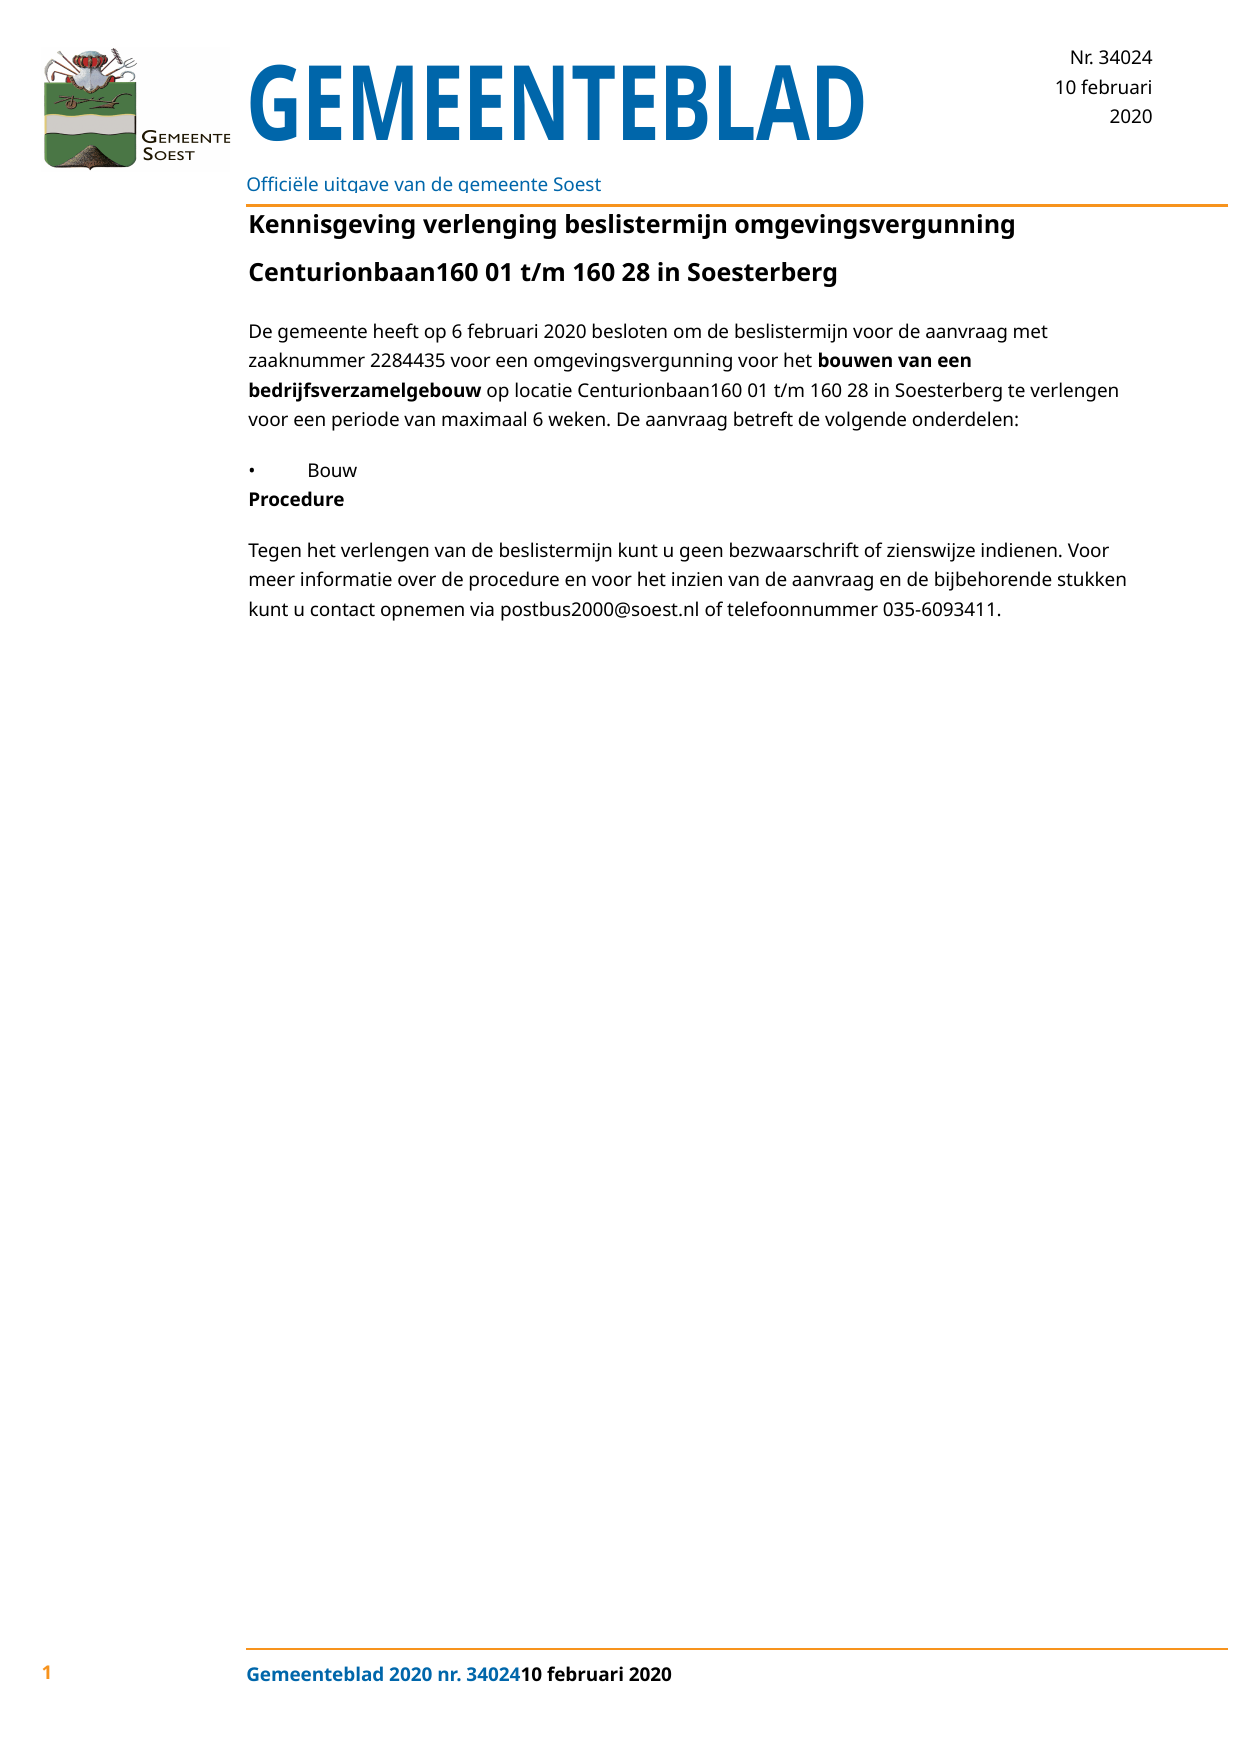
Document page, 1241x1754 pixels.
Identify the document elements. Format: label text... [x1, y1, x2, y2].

text Tegen het verlengen van de beslistermijn kunt u geen bezwaarschrift of zienswijze indienen. Voor meer informatie over de procedure en voor het inzien van de aanvraag en de bijbehorende stukken kunt u contact opnemen via postbus2000@soest.nl of telefoonnummer 035-6093411. [248, 537, 1152, 622]
list Bouw [248, 457, 1152, 483]
text Procedure [248, 487, 1152, 512]
text De gemeente heeft op 6 februari 2020 besloten om de beslistermijn voor de aanvraag met zaaknummer 2284435 voor een omgevingsvergunning voor het bouwen van een bedrijfsverzamelgebouw op locatie Centurionbaan160 01 t/m 160 28 in Soesterberg te verlengen voor een periode van maximaal 6 weken. De aanvraag betreft de volgende onderdelen: [248, 318, 1152, 432]
picture [41, 47, 231, 172]
text Kennisgeving verlenging beslistermijn omgevingsvergunning Centurionbaan160 01 t/m 160 28 in Soesterberg [248, 207, 1152, 288]
